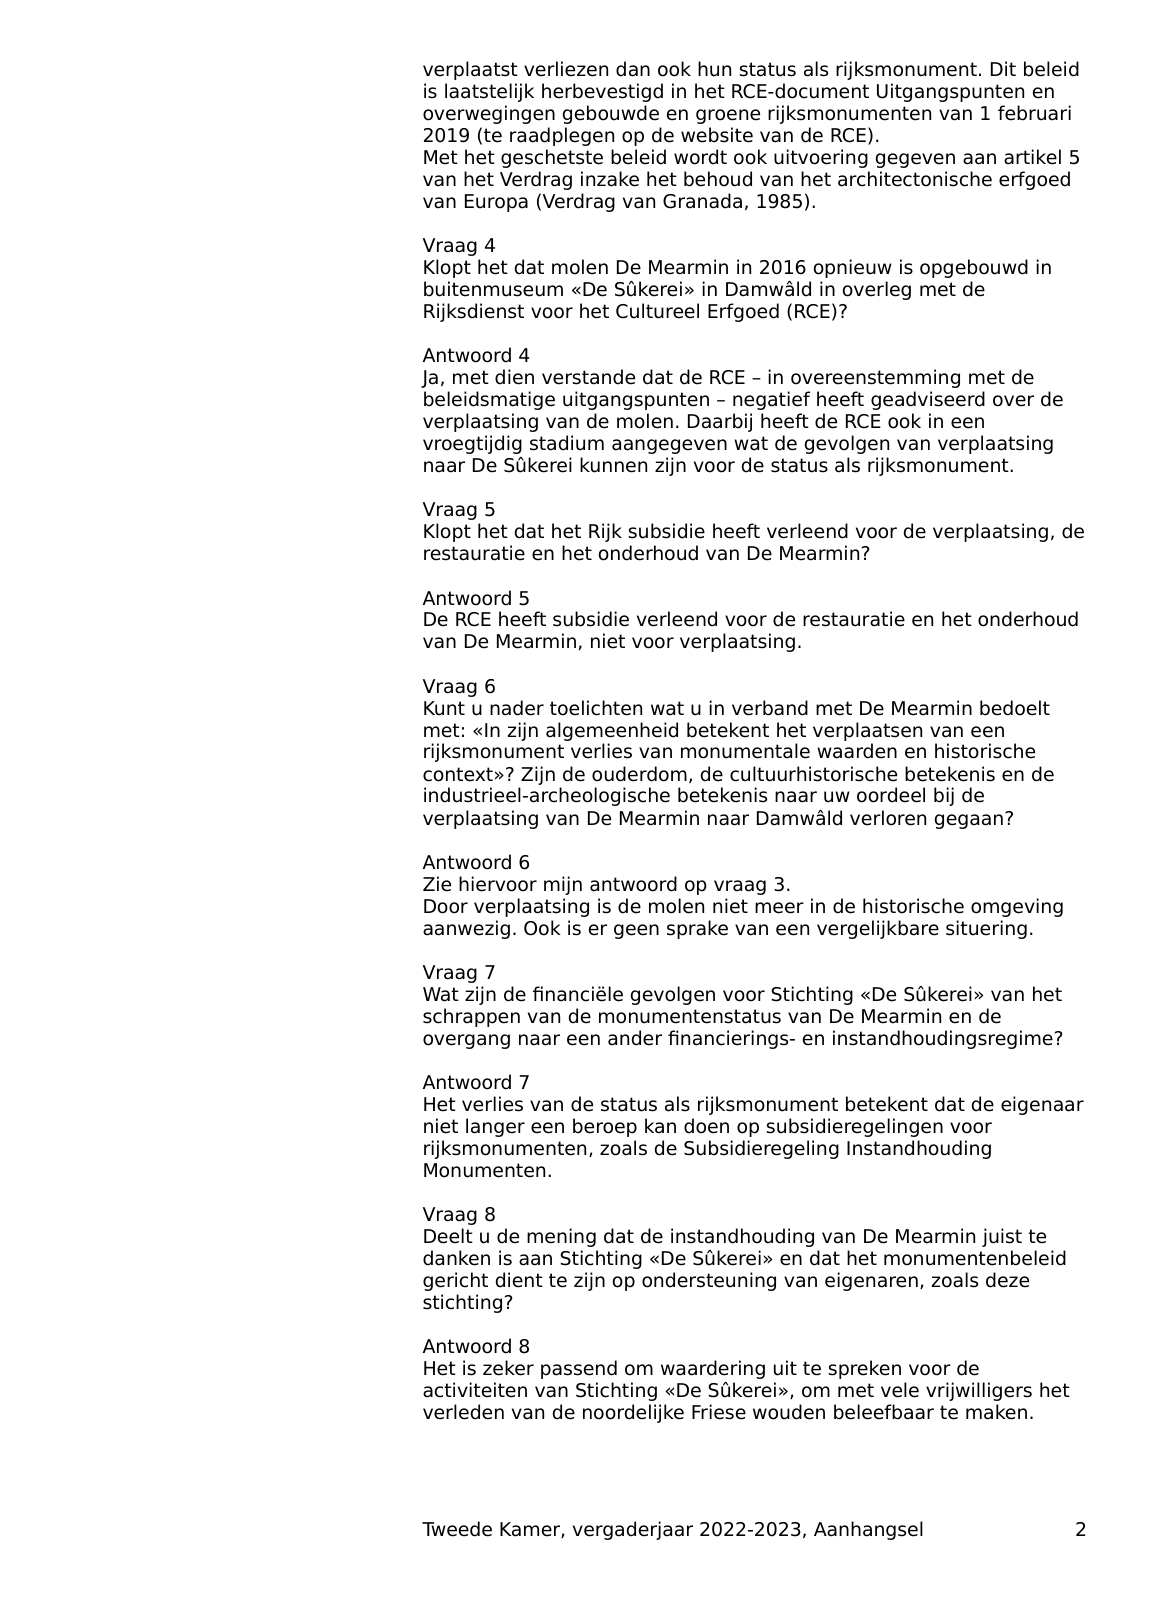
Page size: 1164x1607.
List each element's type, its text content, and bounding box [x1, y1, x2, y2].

text Klopt het dat het Rijk subsidie heeft verleend voor de verplaatsing, de restauratie en het onderhoud van De Mearmin? [422, 521, 1087, 565]
text De RCE heeft subsidie verleend voor de restauratie en het onderhoud van De Mearmin, niet voor verplaatsing. [422, 609, 1087, 653]
text Met het geschetste beleid wordt ook uitvoering gegeven aan artikel 5 van het Verdrag inzake het behoud van het architectonische erfgoed van Europa (Verdrag van Granada, 1985). [422, 147, 1087, 213]
text Antwoord 7 [422, 1072, 1087, 1094]
text Antwoord 8 [422, 1336, 1087, 1358]
text Vraag 8 [422, 1204, 1087, 1226]
text Het is zeker passend om waardering uit te spreken voor de activiteiten van Stichting «De Sûkerei», om met vele vrijwilligers het verleden van de noordelijke Friese wouden beleefbaar te maken. [422, 1358, 1087, 1424]
text Vraag 6 [422, 676, 1087, 697]
text Door verplaatsing is de molen niet meer in de historische omgeving aanwezig. Ook is er geen sprake van een vergelijkbare situering. [422, 896, 1087, 939]
text Antwoord 6 [422, 852, 1087, 873]
text Ja, met dien verstande dat de RCE – in overeenstemming met de beleidsmatige uitgangspunten – negatief heeft geadviseerd over de verplaatsing van de molen. Daarbij heeft de RCE ook in een vroegtijdig stadium aangegeven wat de gevolgen van verplaatsing naar De Sûkerei kunnen zijn voor de status als rijksmonument. [422, 367, 1087, 477]
text Klopt het dat molen De Mearmin in 2016 opnieuw is opgebouwd in buitenmuseum «De Sûkerei» in Damwâld in overleg met de Rijksdienst voor het Cultureel Erfgoed (RCE)? [422, 257, 1087, 323]
text Zie hiervoor mijn antwoord op vraag 3. [422, 873, 1087, 896]
text Antwoord 5 [422, 587, 1087, 609]
text Vraag 5 [422, 499, 1087, 521]
text Kunt u nader toelichten wat u in verband met De Mearmin bedoelt met: «In zijn algemeenheid betekent het verplaatsen van een rijksmonument verlies van monumentale waarden en historische context»? Zijn de ouderdom, de cultuurhistorische betekenis en de industrieel-archeologische betekenis naar uw oordeel bij de verplaatsing van De Mearmin naar Damwâld verloren gegaan? [422, 697, 1087, 829]
text Wat zijn de financiële gevolgen voor Stichting «De Sûkerei» van het schrappen van de monumentenstatus van De Mearmin en de overgang naar een ander financierings- en instandhoudingsregime? [422, 984, 1087, 1049]
text Antwoord 4 [422, 345, 1087, 367]
text Vraag 4 [422, 235, 1087, 257]
text Het verlies van de status als rijksmonument betekent dat de eigenaar niet langer een beroep kan doen op subsidieregelingen voor rijksmonumenten, zoals de Subsidieregeling Instandhouding Monumenten. [422, 1094, 1087, 1182]
text Vraag 7 [422, 962, 1087, 984]
text verplaatst verliezen dan ook hun status als rijksmonument. Dit beleid is laatstelijk herbevestigd in het RCE-document Uitgangspunten en overwegingen gebouwde en groene rijksmonumenten van 1 februari 2019 (te raadplegen op de website van de RCE). [422, 59, 1087, 147]
text Deelt u de mening dat de instandhouding van De Mearmin juist te danken is aan Stichting «De Sûkerei» en dat het monumentenbeleid gericht dient te zijn op ondersteuning van eigenaren, zoals deze stichting? [422, 1226, 1087, 1314]
